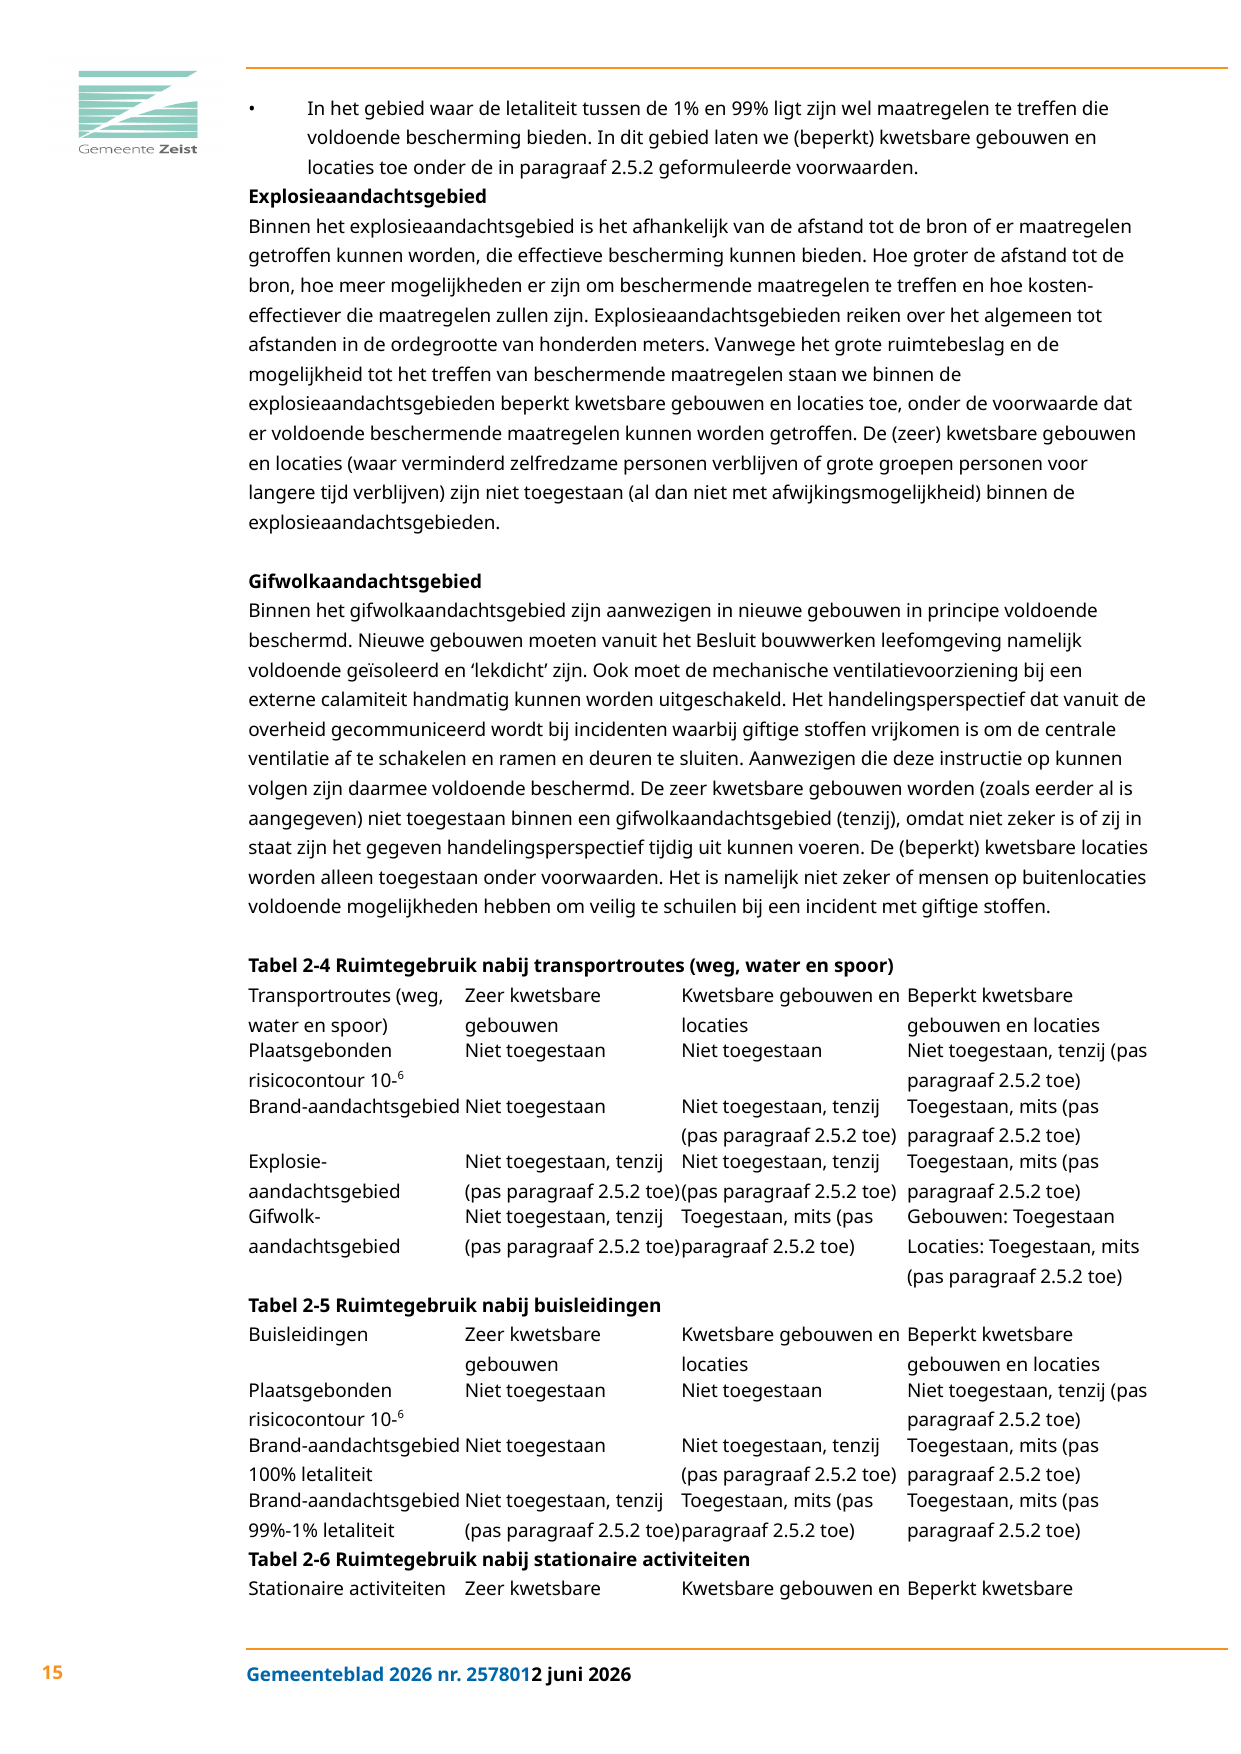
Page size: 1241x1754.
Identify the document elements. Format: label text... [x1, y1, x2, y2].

table_header Zeer kwetsbare [465, 1576, 681, 1601]
table_cell Niet toegestaan [465, 1377, 681, 1432]
table_cell Toegestaan, mits (pas paragraaf 2.5.2 toe) [907, 1093, 1152, 1148]
text Tabel 2-6 Ruimtegebruik nabij stationaire activiteiten [248, 1546, 1152, 1572]
table_header Beperkt kwetsbare gebouwen en locaties [907, 1321, 1152, 1377]
text Tabel 2-5 Ruimtegebruik nabij buisleidingen [248, 1292, 1152, 1317]
table_cell Niet toegestaan, tenzij (pas paragraaf 2.5.2 toe) [465, 1488, 681, 1543]
table_cell Niet toegestaan [681, 1377, 907, 1432]
table_header Beperkt kwetsbare gebouwen en locaties [907, 983, 1152, 1038]
table_cell Brand-aandachtsgebied 100% letaliteit [248, 1432, 464, 1487]
table_header Transportroutes (weg, water en spoor) [248, 983, 464, 1038]
text Binnen het gifwolkaandachtsgebied zijn aanwezigen in nieuwe gebouwen in principe voldoende beschermd. Nieuwe gebouwen moeten vanuit het Besluit bouwwerken leefomgeving namelijk voldoende geïsoleerd en ‘lekdicht’ zijn. Ook moet de mechanische ventilatievoorziening bij een externe calamiteit handmatig kunnen worden uitgeschakeld. Het handelingsperspectief dat vanuit de overheid gecommuniceerd wordt bij incidenten waarbij giftige stoffen vrijkomen is om de centrale ventilatie af te schakelen en ramen en deuren te sluiten. Aanwezigen die deze instructie op kunnen volgen zijn daarmee voldoende beschermd. De zeer kwetsbare gebouwen worden (zoals eerder al is aangegeven) niet toegestaan binnen een gifwolkaandachtsgebied (tenzij), omdat niet zeker is of zij in staat zijn het gegeven handelingsperspectief tijdig uit kunnen voeren. De (beperkt) kwetsbare locaties worden alleen toegestaan onder voorwaarden. Het is namelijk niet zeker of mensen op buitenlocaties voldoende mogelijkheden hebben om veilig te schuilen bij een incident met giftige stoffen. [248, 598, 1152, 919]
table_cell Explosie-aandachtsgebied [248, 1148, 464, 1204]
picture [41, 47, 231, 172]
table_cell Niet toegestaan, tenzij (pas paragraaf 2.5.2 toe) [465, 1148, 681, 1204]
table_header Buisleidingen [248, 1321, 464, 1377]
table_cell Niet toegestaan, tenzij (pas paragraaf 2.5.2 toe) [681, 1148, 907, 1204]
table_cell Niet toegestaan [465, 1432, 681, 1487]
table_cell Niet toegestaan [465, 1038, 681, 1093]
table_cell Brand-aandachtsgebied [248, 1093, 464, 1148]
table_cell Toegestaan, mits (pas paragraaf 2.5.2 toe) [907, 1488, 1152, 1543]
text Binnen het explosieaandachtsgebied is het afhankelijk van de afstand tot de bron of er maatregelen getroffen kunnen worden, die effectieve bescherming kunnen bieden. Hoe groter de afstand tot de bron, hoe meer mogelijkheden er zijn om beschermende maatregelen te treffen en hoe kosten-effectiever die maatregelen zullen zijn. Explosieaandachtsgebieden reiken over het algemeen tot afstanden in de ordegrootte van honderden meters. Vanwege het grote ruimtebeslag en de mogelijkheid tot het treffen van beschermende maatregelen staan we binnen de explosieaandachtsgebieden beperkt kwetsbare gebouwen en locaties toe, onder de voorwaarde dat er voldoende beschermende maatregelen kunnen worden getroffen. De (zeer) kwetsbare gebouwen en locaties (waar verminderd zelfredzame personen verblijven of grote groepen personen voor langere tijd verblijven) zijn niet toegestaan (al dan niet met afwijkingsmogelijkheid) binnen de explosieaandachtsgebieden. [248, 213, 1152, 535]
table_cell Brand-aandachtsgebied 99%-1% letaliteit [248, 1488, 464, 1543]
list In het gebied waar de letaliteit tussen de 1% en 99% ligt zijn wel maatregelen te treffen die voldoende bescherming bieden. In dit gebied laten we (beperkt) kwetsbare gebouwen en locaties toe onder de in paragraaf 2.5.2 geformuleerde voorwaarden. [248, 95, 1152, 180]
table_cell Niet toegestaan, tenzij (pas paragraaf 2.5.2 toe) [465, 1204, 681, 1288]
table_cell Niet toegestaan [681, 1038, 907, 1093]
text Explosieaandachtsgebied [248, 183, 1152, 209]
table_header Kwetsbare gebouwen en [681, 1576, 907, 1601]
table_cell Toegestaan, mits (pas paragraaf 2.5.2 toe) [907, 1432, 1152, 1487]
text Gifwolkaandachtsgebied [248, 568, 1152, 594]
table_cell Plaatsgebonden risicocontour 10-6 [248, 1377, 464, 1432]
table_cell Plaatsgebonden risicocontour 10-6 [248, 1038, 464, 1093]
table_cell Niet toegestaan, tenzij (pas paragraaf 2.5.2 toe) [907, 1377, 1152, 1432]
table_cell Toegestaan, mits (pas paragraaf 2.5.2 toe) [907, 1148, 1152, 1204]
table_header Zeer kwetsbare gebouwen [465, 1321, 681, 1377]
table_cell Toegestaan, mits (pas paragraaf 2.5.2 toe) [681, 1204, 907, 1288]
table_header Stationaire activiteiten [248, 1576, 464, 1601]
table_header Kwetsbare gebouwen en locaties [681, 1321, 907, 1377]
table_header Beperkt kwetsbare [907, 1576, 1152, 1601]
table_cell Niet toegestaan, tenzij (pas paragraaf 2.5.2 toe) [681, 1432, 907, 1487]
table_cell Gebouwen: Toegestaan Locaties: Toegestaan, mits (pas paragraaf 2.5.2 toe) [907, 1204, 1152, 1288]
table_cell Toegestaan, mits (pas paragraaf 2.5.2 toe) [681, 1488, 907, 1543]
table_cell Niet toegestaan, tenzij (pas paragraaf 2.5.2 toe) [907, 1038, 1152, 1093]
table_header Zeer kwetsbare gebouwen [465, 983, 681, 1038]
text Tabel 2-4 Ruimtegebruik nabij transportroutes (weg, water en spoor) [248, 953, 1152, 978]
table_cell Niet toegestaan, tenzij (pas paragraaf 2.5.2 toe) [681, 1093, 907, 1148]
table_header Kwetsbare gebouwen en locaties [681, 983, 907, 1038]
table_cell Gifwolk-aandachtsgebied [248, 1204, 464, 1288]
table_cell Niet toegestaan [465, 1093, 681, 1148]
